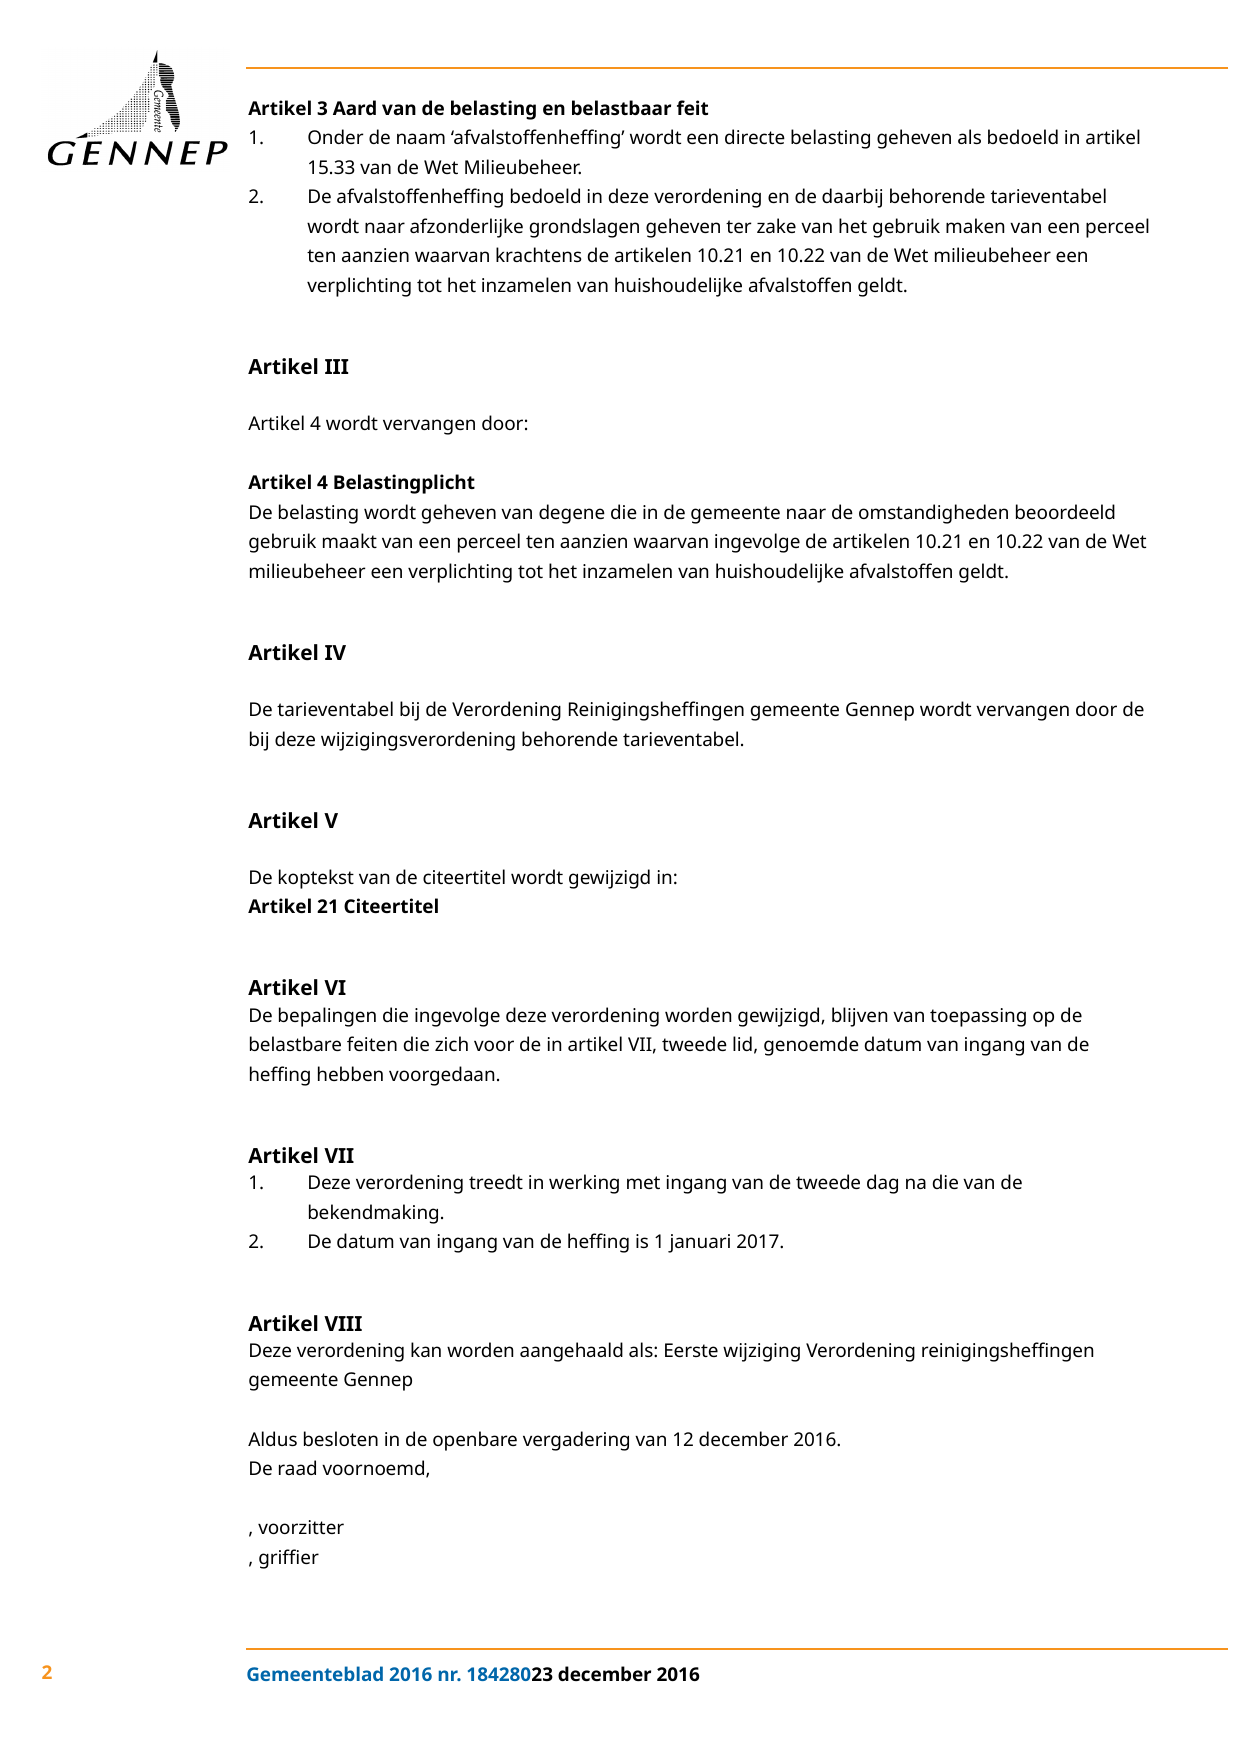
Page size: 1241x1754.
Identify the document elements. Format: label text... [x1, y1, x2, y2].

list De datum van ingang van de heffing is 1 januari 2017. [248, 1229, 1152, 1254]
text De raad voornoemd, [248, 1455, 1152, 1481]
text Artikel 3 Aard van de belasting en belastbaar feit [248, 95, 1152, 121]
text De tarieventabel bij de Verordening Reinigingsheffingen gemeente Gennep wordt vervangen door de bij deze wijzigingsverordening behorende tarieventabel. [248, 696, 1152, 752]
list De afvalstoffenheffing bedoeld in deze verordening en de daarbij behorende tarieventabel wordt naar afzonderlijke grondslagen geheven ter zake van het gebruik maken van een perceel ten aanzien waarvan krachtens de artikelen 10.21 en 10.22 van de Wet milieubeheer een verplichting tot het inzamelen van huishoudelijke afvalstoffen geldt. [248, 183, 1152, 298]
text Artikel 21 Citeertitel [248, 893, 1152, 919]
text , griffier [248, 1544, 1152, 1570]
text Artikel IV [248, 638, 1152, 667]
text Artikel 4 Belastingplicht [248, 469, 1152, 495]
list Onder de naam ‘afvalstoffenheffing’ wordt een directe belasting geheven als bedoeld in artikel 15.33 van de Wet Milieubeheer. [248, 124, 1152, 180]
text Artikel 4 wordt vervangen door: [248, 410, 1152, 436]
text De koptekst van de citeertitel wordt gewijzigd in: [248, 864, 1152, 889]
text Aldus besloten in de openbare vergadering van 12 december 2016. [248, 1426, 1152, 1452]
text Artikel VIII [248, 1309, 1152, 1337]
text De belasting wordt geheven van degene die in de gemeente naar de omstandigheden beoordeeld gebruik maakt van een perceel ten aanzien waarvan ingevolge de artikelen 10.21 en 10.22 van de Wet milieubeheer een verplichting tot het inzamelen van huishoudelijke afvalstoffen geldt. [248, 499, 1152, 584]
text Artikel VII [248, 1141, 1152, 1169]
text , voorzitter [248, 1514, 1152, 1540]
text De bepalingen die ingevolge deze verordening worden gewijzigd, blijven van toepassing op de belastbare feiten die zich voor de in artikel VII, tweede lid, genoemde datum van ingang van de heffing hebben voorgedaan. [248, 1002, 1152, 1087]
text Artikel III [248, 352, 1152, 381]
text Deze verordening kan worden aangehaald als: Eerste wijziging Verordening reinigingsheffingen gemeente Gennep [248, 1337, 1152, 1392]
text Artikel VI [248, 973, 1152, 1002]
picture [41, 47, 231, 172]
list Deze verordening treedt in werking met ingang van de tweede dag na die van de bekendmaking. [248, 1169, 1152, 1225]
text Artikel V [248, 806, 1152, 834]
